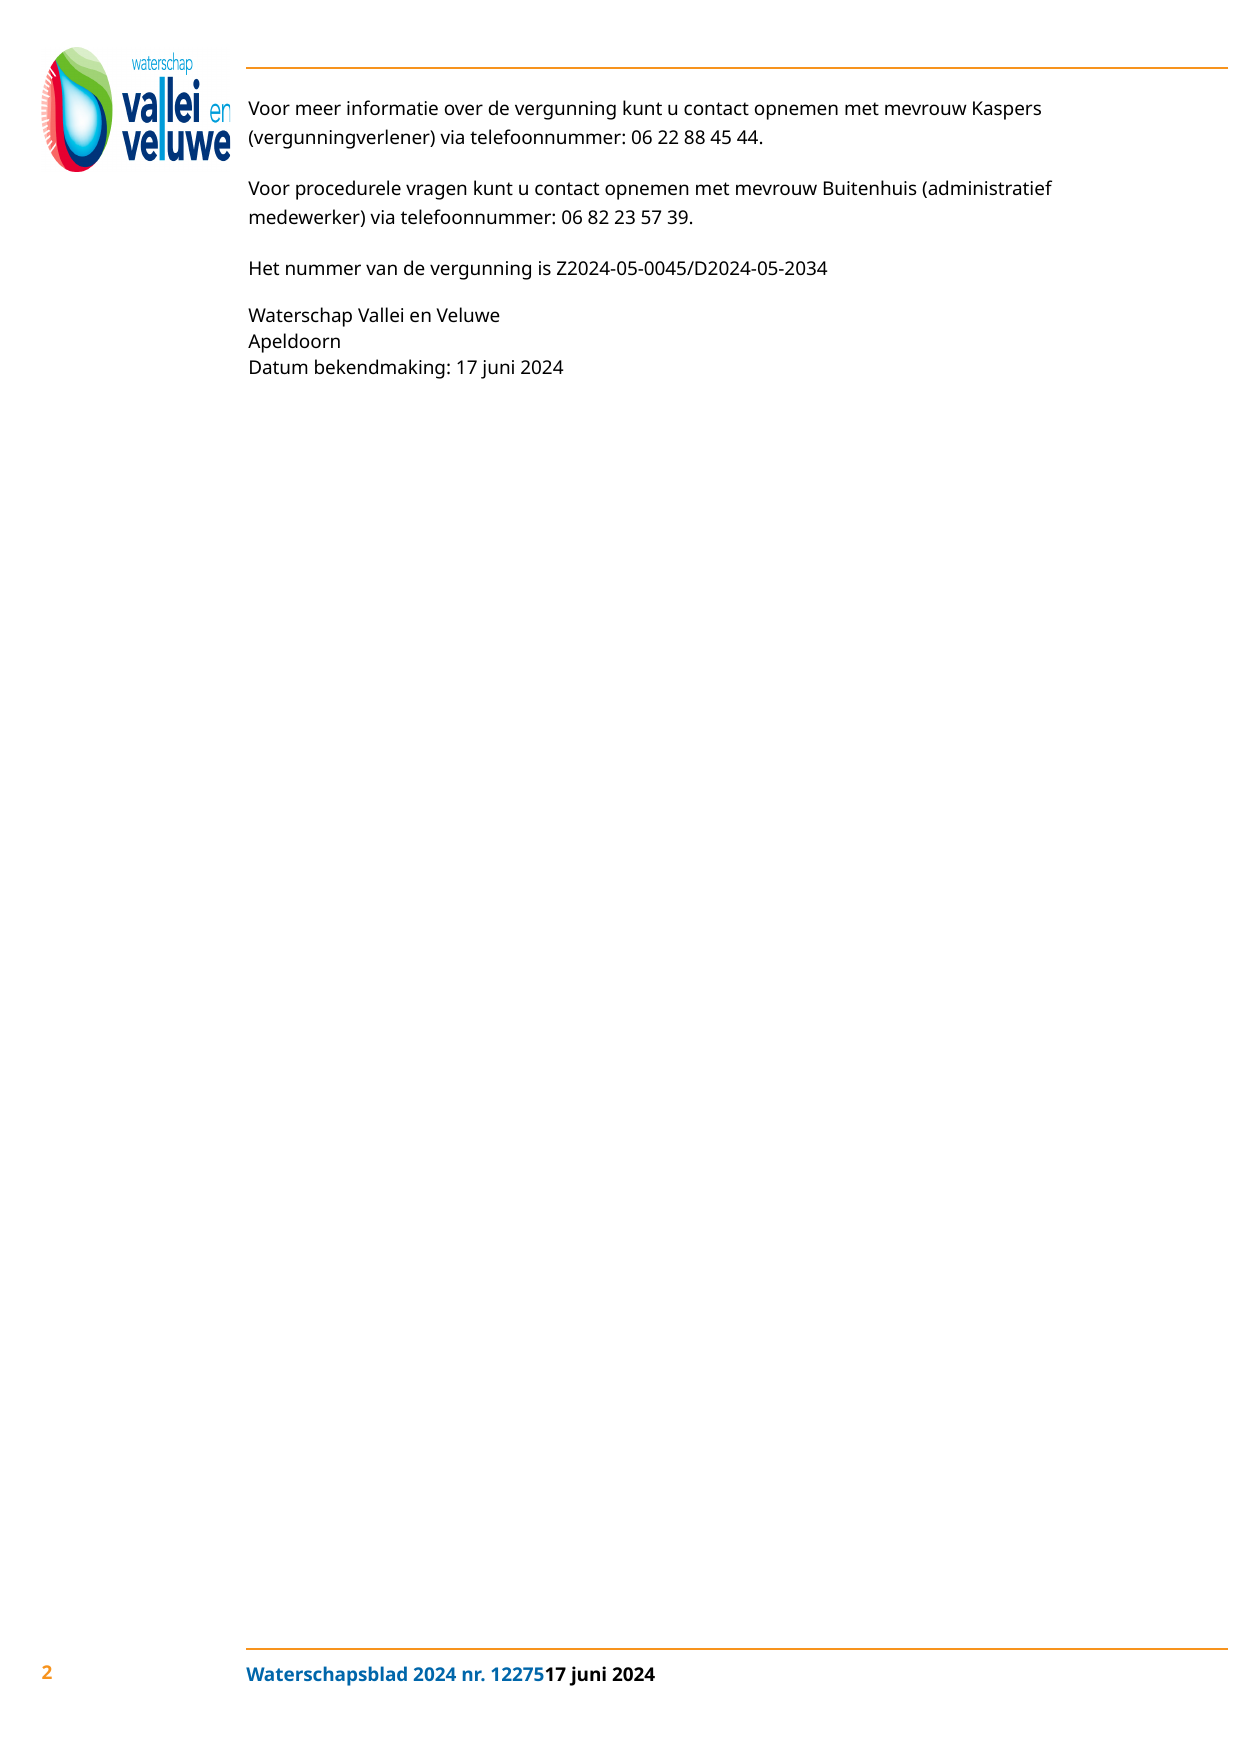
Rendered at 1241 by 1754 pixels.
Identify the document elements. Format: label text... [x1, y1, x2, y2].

text Voor meer informatie over de vergunning kunt u contact opnemen met mevrouw Kaspers (vergunningverlener) via telefoonnummer: 06 22 88 45 44. [248, 95, 1152, 150]
text Datum bekendmaking: 17 juni 2024 [248, 354, 1152, 380]
text Waterschap Vallei en Veluwe [248, 303, 1152, 328]
text Apeldoorn [248, 328, 1152, 354]
text Het nummer van de vergunning is Z2024-05-0045/D2024-05-2034 [248, 255, 1152, 281]
picture [41, 47, 231, 172]
text Voor procedurele vragen kunt u contact opnemen met mevrouw Buitenhuis (administratief medewerker) via telefoonnummer: 06 82 23 57 39. [248, 175, 1152, 230]
